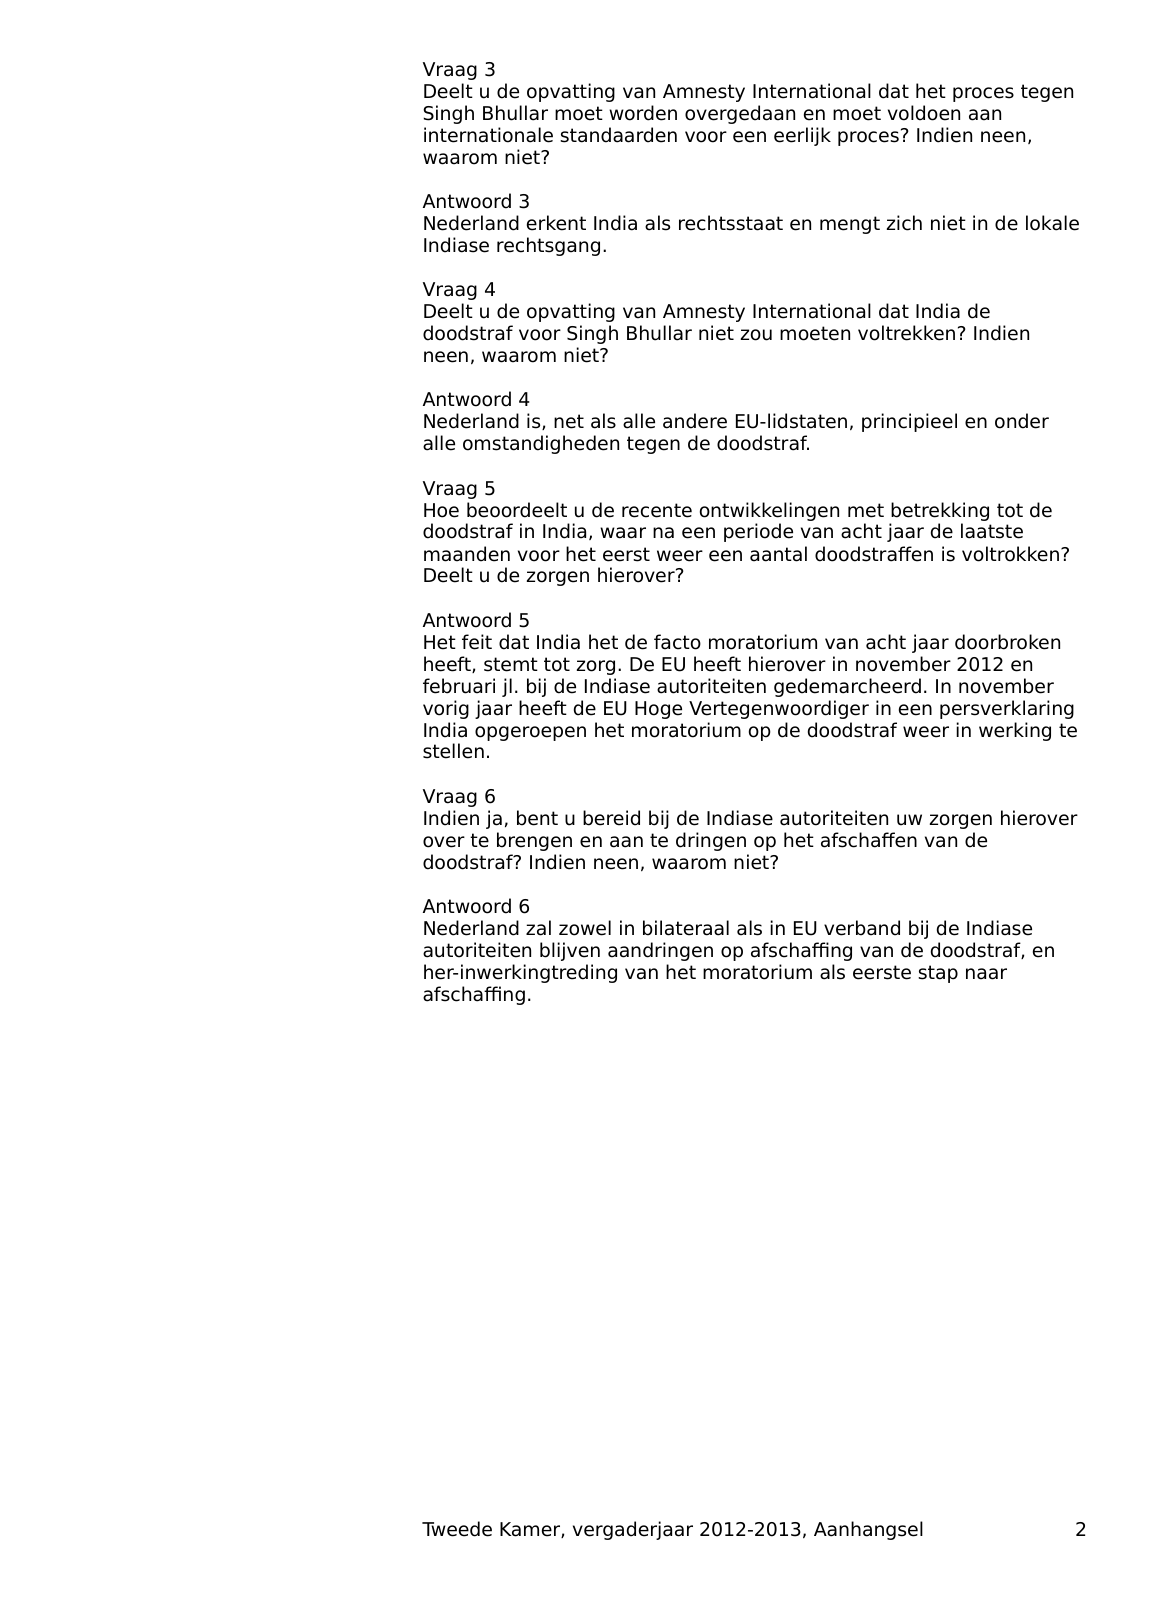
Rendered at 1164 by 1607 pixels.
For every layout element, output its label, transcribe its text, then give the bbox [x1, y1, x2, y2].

text Nederland zal zowel in bilateraal als in EU verband bij de Indiase autoriteiten blijven aandringen op afschaffing van de doodstraf, en her-inwerkingtreding van het moratorium als eerste stap naar afschaffing. [422, 918, 1087, 1006]
text Deelt u de opvatting van Amnesty International dat het proces tegen Singh Bhullar moet worden overgedaan en moet voldoen aan internationale standaarden voor een eerlijk proces? Indien neen, waarom niet? [422, 81, 1087, 169]
text Antwoord 4 [422, 389, 1087, 411]
text Vraag 3 [422, 59, 1087, 81]
text Antwoord 3 [422, 191, 1087, 213]
text Deelt u de opvatting van Amnesty International dat India de doodstraf voor Singh Bhullar niet zou moeten voltrekken? Indien neen, waarom niet? [422, 301, 1087, 367]
text Indien ja, bent u bereid bij de Indiase autoriteiten uw zorgen hierover over te brengen en aan te dringen op het afschaffen van de doodstraf? Indien neen, waarom niet? [422, 808, 1087, 873]
text Nederland erkent India als rechtsstaat en mengt zich niet in de lokale Indiase rechtsgang. [422, 213, 1087, 257]
text Antwoord 5 [422, 609, 1087, 632]
text Antwoord 6 [422, 896, 1087, 918]
text Vraag 6 [422, 786, 1087, 808]
text Nederland is, net als alle andere EU-lidstaten, principieel en onder alle omstandigheden tegen de doodstraf. [422, 411, 1087, 455]
text Hoe beoordeelt u de recente ontwikkelingen met betrekking tot de doodstraf in India, waar na een periode van acht jaar de laatste maanden voor het eerst weer een aantal doodstraffen is voltrokken? Deelt u de zorgen hierover? [422, 499, 1087, 587]
text Het feit dat India het de facto moratorium van acht jaar doorbroken heeft, stemt tot zorg. De EU heeft hierover in november 2012 en februari jl. bij de Indiase autoriteiten gedemarcheerd. In november vorig jaar heeft de EU Hoge Vertegenwoordiger in een persverklaring India opgeroepen het moratorium op de doodstraf weer in werking te stellen. [422, 632, 1087, 763]
text Vraag 5 [422, 477, 1087, 499]
text Vraag 4 [422, 279, 1087, 301]
